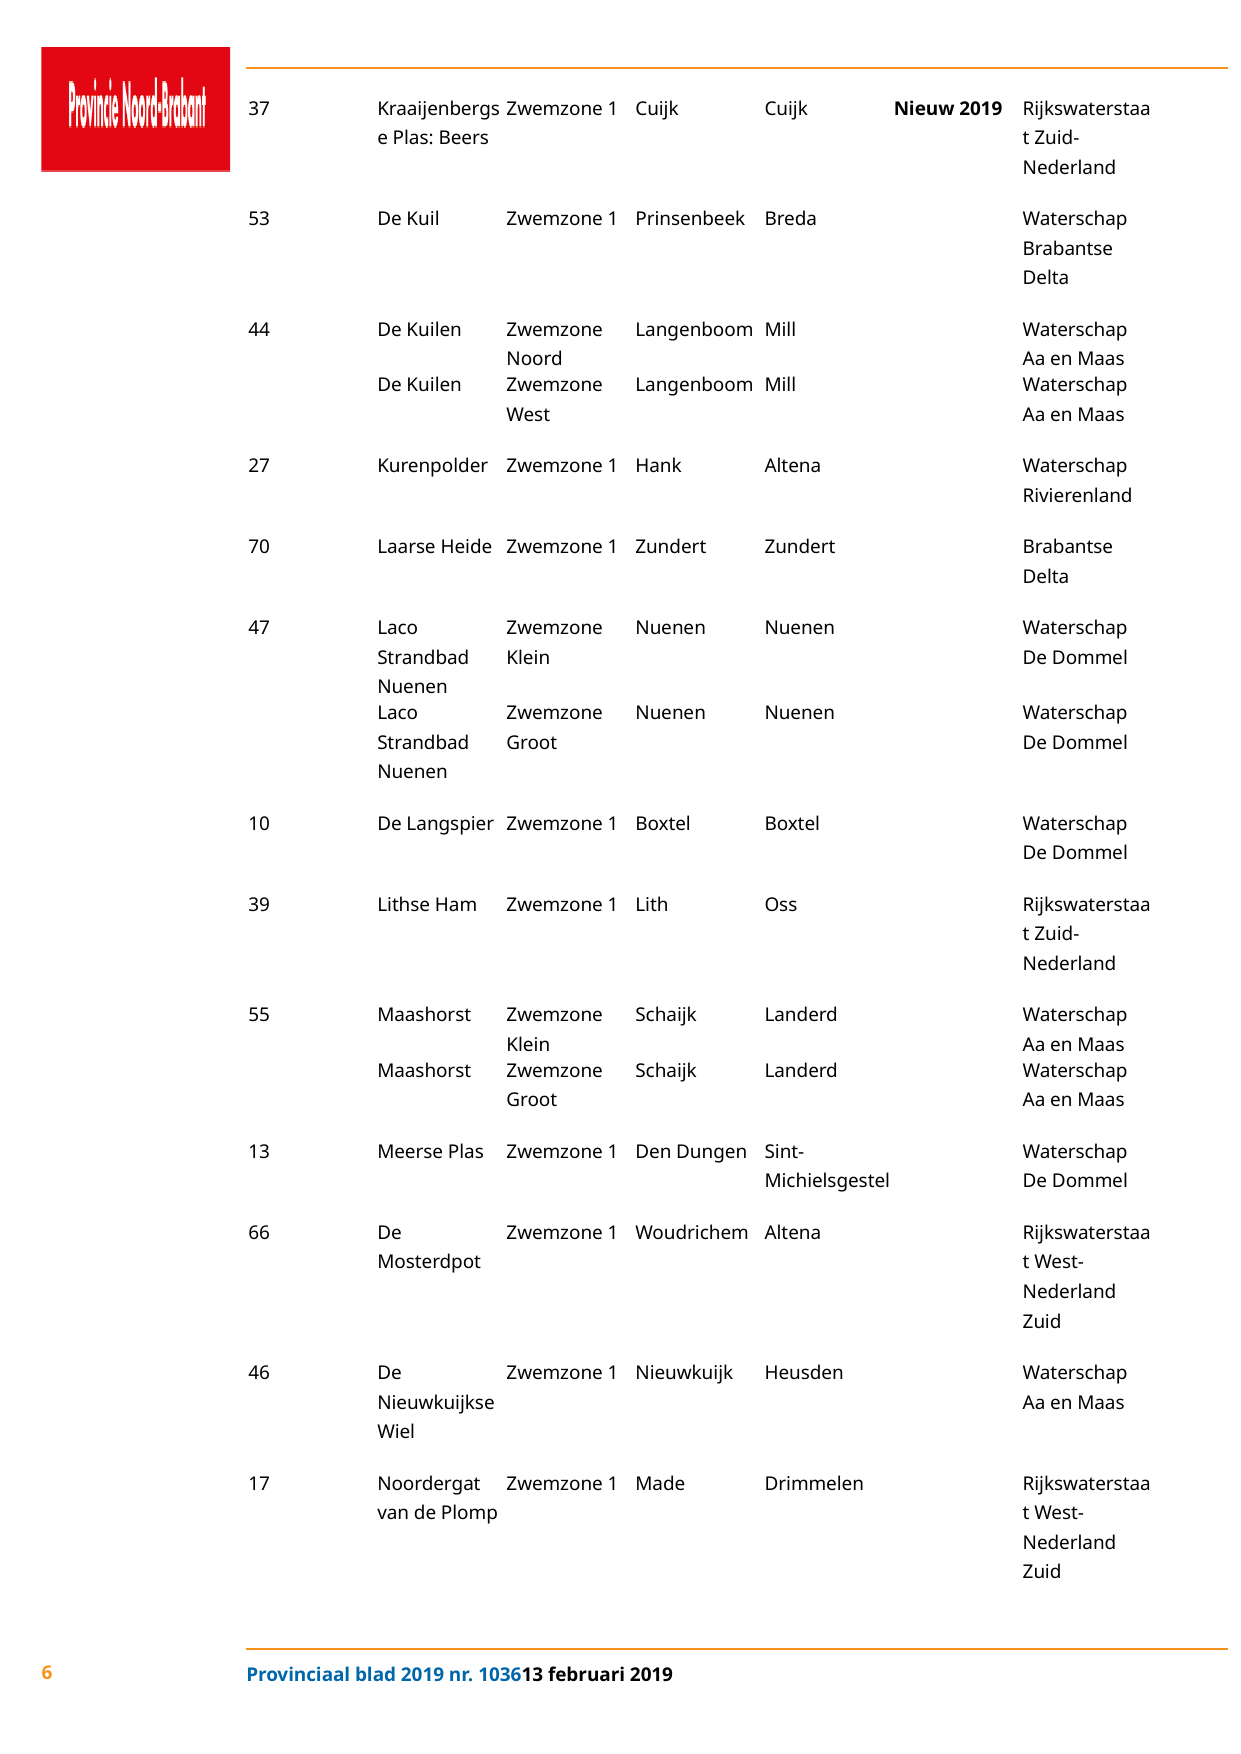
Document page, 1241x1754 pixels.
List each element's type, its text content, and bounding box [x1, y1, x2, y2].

table_cell Hank [635, 453, 764, 508]
table_cell [1023, 180, 1152, 205]
table_cell [894, 784, 1022, 810]
table_cell Schaijk [635, 1002, 764, 1057]
table_cell Lith [635, 891, 764, 976]
table_cell [635, 976, 764, 1002]
table_cell [635, 427, 764, 452]
table_cell Meerse Plas [377, 1138, 506, 1193]
table_cell [894, 1470, 1022, 1584]
table_cell [894, 180, 1022, 205]
table_cell [248, 1112, 377, 1138]
table_cell 10 [248, 810, 377, 865]
table_cell [1023, 784, 1152, 810]
table_cell Waterschap Aa en Maas [1023, 371, 1152, 427]
table_cell [506, 589, 635, 614]
table_cell Waterschap Aa en Maas [1023, 1359, 1152, 1444]
table_cell 17 [248, 1470, 377, 1584]
table_cell [764, 976, 893, 1002]
table_cell Zwemzone 1 [506, 891, 635, 976]
table_cell Nuenen [764, 615, 893, 699]
table_cell [635, 865, 764, 891]
table_cell Schaijk [635, 1057, 764, 1112]
table_cell Noordergat van de Plomp [377, 1470, 506, 1584]
table_cell De Langspier [377, 810, 506, 865]
table_cell [894, 508, 1022, 533]
table_cell 47 [248, 615, 377, 699]
table_cell [1023, 508, 1152, 533]
table_cell [506, 290, 635, 316]
table_cell [248, 589, 377, 614]
table_cell Sint-Michielsgestel [764, 1138, 893, 1193]
table_cell 27 [248, 453, 377, 508]
table_cell [248, 371, 377, 427]
table_cell [635, 1334, 764, 1359]
table_cell Breda [764, 205, 893, 290]
table_cell [635, 508, 764, 533]
table_cell Rijkswaterstaat West-Nederland Zuid [1023, 1470, 1152, 1584]
table_cell Zundert [764, 534, 893, 589]
table_cell Zwemzone 1 [506, 205, 635, 290]
table_cell Landerd [764, 1057, 893, 1112]
table_cell [894, 1057, 1022, 1112]
table_cell 55 [248, 1002, 377, 1057]
table_cell 13 [248, 1138, 377, 1193]
table_cell [894, 427, 1022, 452]
table_cell [894, 1444, 1022, 1470]
table_cell Nieuw 2019 [894, 95, 1022, 180]
table_cell De Nieuwkuijkse Wiel [377, 1359, 506, 1444]
table_cell [506, 1584, 635, 1610]
table_cell [506, 865, 635, 891]
table_cell Laarse Heide [377, 534, 506, 589]
table_cell [894, 534, 1022, 589]
table_cell Zwemzone Groot [506, 1057, 635, 1112]
table_cell Zwemzone West [506, 371, 635, 427]
table_cell Boxtel [635, 810, 764, 865]
table_cell [894, 891, 1022, 976]
table_cell [248, 1334, 377, 1359]
table_cell 53 [248, 205, 377, 290]
table_cell De Kuil [377, 205, 506, 290]
table_cell Rijkswaterstaat West-Nederland Zuid [1023, 1219, 1152, 1333]
table_cell Zwemzone Klein [506, 1002, 635, 1057]
table_cell Oss [764, 891, 893, 976]
table_cell [1023, 427, 1152, 452]
table_cell Maashorst [377, 1057, 506, 1112]
table_cell [377, 180, 506, 205]
table_cell [635, 784, 764, 810]
table_cell Waterschap De Dommel [1023, 615, 1152, 699]
table_cell Waterschap Brabantse Delta [1023, 205, 1152, 290]
table_cell [894, 615, 1022, 699]
table_cell [377, 1334, 506, 1359]
table_cell [1023, 1112, 1152, 1138]
table_cell Brabantse Delta [1023, 534, 1152, 589]
table_cell [377, 508, 506, 533]
table_cell [894, 453, 1022, 508]
table_cell Altena [764, 1219, 893, 1333]
table_cell Zwemzone 1 [506, 453, 635, 508]
table_cell Langenboom [635, 316, 764, 371]
table_cell Rijkswaterstaat Zuid-Nederland [1023, 95, 1152, 180]
table_cell Altena [764, 453, 893, 508]
table_cell Zwemzone Noord [506, 316, 635, 371]
table_cell [764, 427, 893, 452]
table_cell [894, 699, 1022, 784]
table_cell Zwemzone Klein [506, 615, 635, 699]
table_cell [894, 810, 1022, 865]
table_cell [248, 699, 377, 784]
table_cell [506, 508, 635, 533]
table_cell [1023, 1193, 1152, 1219]
table_cell [248, 427, 377, 452]
table_cell [377, 589, 506, 614]
table_cell [506, 784, 635, 810]
table_cell [764, 784, 893, 810]
table_cell 37 [248, 95, 377, 180]
table_cell Cuijk [635, 95, 764, 180]
table_cell Waterschap De Dommel [1023, 1138, 1152, 1193]
table_cell [248, 1193, 377, 1219]
table_cell [894, 290, 1022, 316]
table_cell [894, 205, 1022, 290]
table_cell [248, 290, 377, 316]
table_cell [764, 1584, 893, 1610]
table_cell Waterschap De Dommel [1023, 699, 1152, 784]
table_cell [506, 1334, 635, 1359]
table_cell [248, 508, 377, 533]
table_cell Rijkswaterstaat Zuid-Nederland [1023, 891, 1152, 976]
table_cell Made [635, 1470, 764, 1584]
table_cell [377, 290, 506, 316]
table_cell [894, 865, 1022, 891]
table_cell [377, 1584, 506, 1610]
table_cell [635, 180, 764, 205]
table_cell Den Dungen [635, 1138, 764, 1193]
table_cell Zwemzone 1 [506, 1138, 635, 1193]
table_cell [764, 1444, 893, 1470]
table_cell [506, 1112, 635, 1138]
table_cell [764, 290, 893, 316]
table_cell [506, 1193, 635, 1219]
table_cell [764, 1193, 893, 1219]
table_cell [1023, 1584, 1152, 1610]
table_cell [764, 1112, 893, 1138]
table_cell Nuenen [635, 615, 764, 699]
table_cell [894, 1193, 1022, 1219]
table_cell Waterschap Aa en Maas [1023, 1057, 1152, 1112]
table_cell [1023, 976, 1152, 1002]
table_cell 46 [248, 1359, 377, 1444]
table_cell De Kuilen [377, 316, 506, 371]
table_cell De Kuilen [377, 371, 506, 427]
table_cell Prinsenbeek [635, 205, 764, 290]
table_cell 44 [248, 316, 377, 371]
table_cell [894, 976, 1022, 1002]
table_cell [894, 589, 1022, 614]
table_cell [1023, 865, 1152, 891]
table_cell [894, 1138, 1022, 1193]
table_cell 66 [248, 1219, 377, 1333]
table_cell [377, 1193, 506, 1219]
table_cell [635, 1584, 764, 1610]
table_cell Landerd [764, 1002, 893, 1057]
table_cell Nuenen [635, 699, 764, 784]
table_cell [635, 589, 764, 614]
table_cell Zwemzone 1 [506, 534, 635, 589]
table_cell [377, 976, 506, 1002]
table_cell [1023, 1334, 1152, 1359]
table_cell [764, 508, 893, 533]
table_cell Zwemzone 1 [506, 1359, 635, 1444]
table_cell De Mosterdpot [377, 1219, 506, 1333]
table_cell [248, 1584, 377, 1610]
table_cell [248, 865, 377, 891]
table_cell Nuenen [764, 699, 893, 784]
table_cell Boxtel [764, 810, 893, 865]
table_cell [894, 1584, 1022, 1610]
table_cell 70 [248, 534, 377, 589]
table_cell Kraaijenbergse Plas: Beers [377, 95, 506, 180]
table_cell [894, 1002, 1022, 1057]
table_cell Zwemzone 1 [506, 1219, 635, 1333]
table_cell [764, 865, 893, 891]
table_cell Woudrichem [635, 1219, 764, 1333]
table_cell [506, 1444, 635, 1470]
table_cell [1023, 589, 1152, 614]
table_cell [764, 180, 893, 205]
table_cell Waterschap De Dommel [1023, 810, 1152, 865]
table_cell Kurenpolder [377, 453, 506, 508]
table_cell Langenboom [635, 371, 764, 427]
table_cell [377, 1444, 506, 1470]
table_cell [377, 427, 506, 452]
table_cell Lithse Ham [377, 891, 506, 976]
table_cell Mill [764, 371, 893, 427]
table_cell Waterschap Rivierenland [1023, 453, 1152, 508]
table_cell Nieuwkuijk [635, 1359, 764, 1444]
table_cell [377, 784, 506, 810]
table_cell [248, 180, 377, 205]
table_cell [1023, 290, 1152, 316]
table_cell Zundert [635, 534, 764, 589]
table_cell [894, 1112, 1022, 1138]
table_cell Maashorst [377, 1002, 506, 1057]
table_cell Cuijk [764, 95, 893, 180]
table_cell [635, 1444, 764, 1470]
table_cell [506, 976, 635, 1002]
table_cell [506, 180, 635, 205]
table_cell [248, 976, 377, 1002]
table_cell 39 [248, 891, 377, 976]
table_cell [248, 1444, 377, 1470]
table_cell Zwemzone 1 [506, 95, 635, 180]
table_cell Laco Strandbad Nuenen [377, 615, 506, 699]
table_cell Zwemzone 1 [506, 810, 635, 865]
table_cell [894, 1219, 1022, 1333]
table_cell Laco Strandbad Nuenen [377, 699, 506, 784]
table_cell [248, 784, 377, 810]
table_cell [764, 1334, 893, 1359]
table_cell [635, 1112, 764, 1138]
table_cell [764, 589, 893, 614]
table_cell [1023, 1444, 1152, 1470]
table_cell [506, 427, 635, 452]
table_cell [894, 1334, 1022, 1359]
table_cell Drimmelen [764, 1470, 893, 1584]
table_cell Mill [764, 316, 893, 371]
table_cell Waterschap Aa en Maas [1023, 316, 1152, 371]
table_cell [894, 371, 1022, 427]
table_cell [248, 1057, 377, 1112]
table_cell [635, 1193, 764, 1219]
table_cell Waterschap Aa en Maas [1023, 1002, 1152, 1057]
table_cell [635, 290, 764, 316]
table_cell [377, 865, 506, 891]
table_cell [894, 1359, 1022, 1444]
table_cell Zwemzone 1 [506, 1470, 635, 1584]
table_cell [894, 316, 1022, 371]
table_cell [377, 1112, 506, 1138]
table_cell Zwemzone Groot [506, 699, 635, 784]
table_cell Heusden [764, 1359, 893, 1444]
picture [41, 47, 231, 172]
